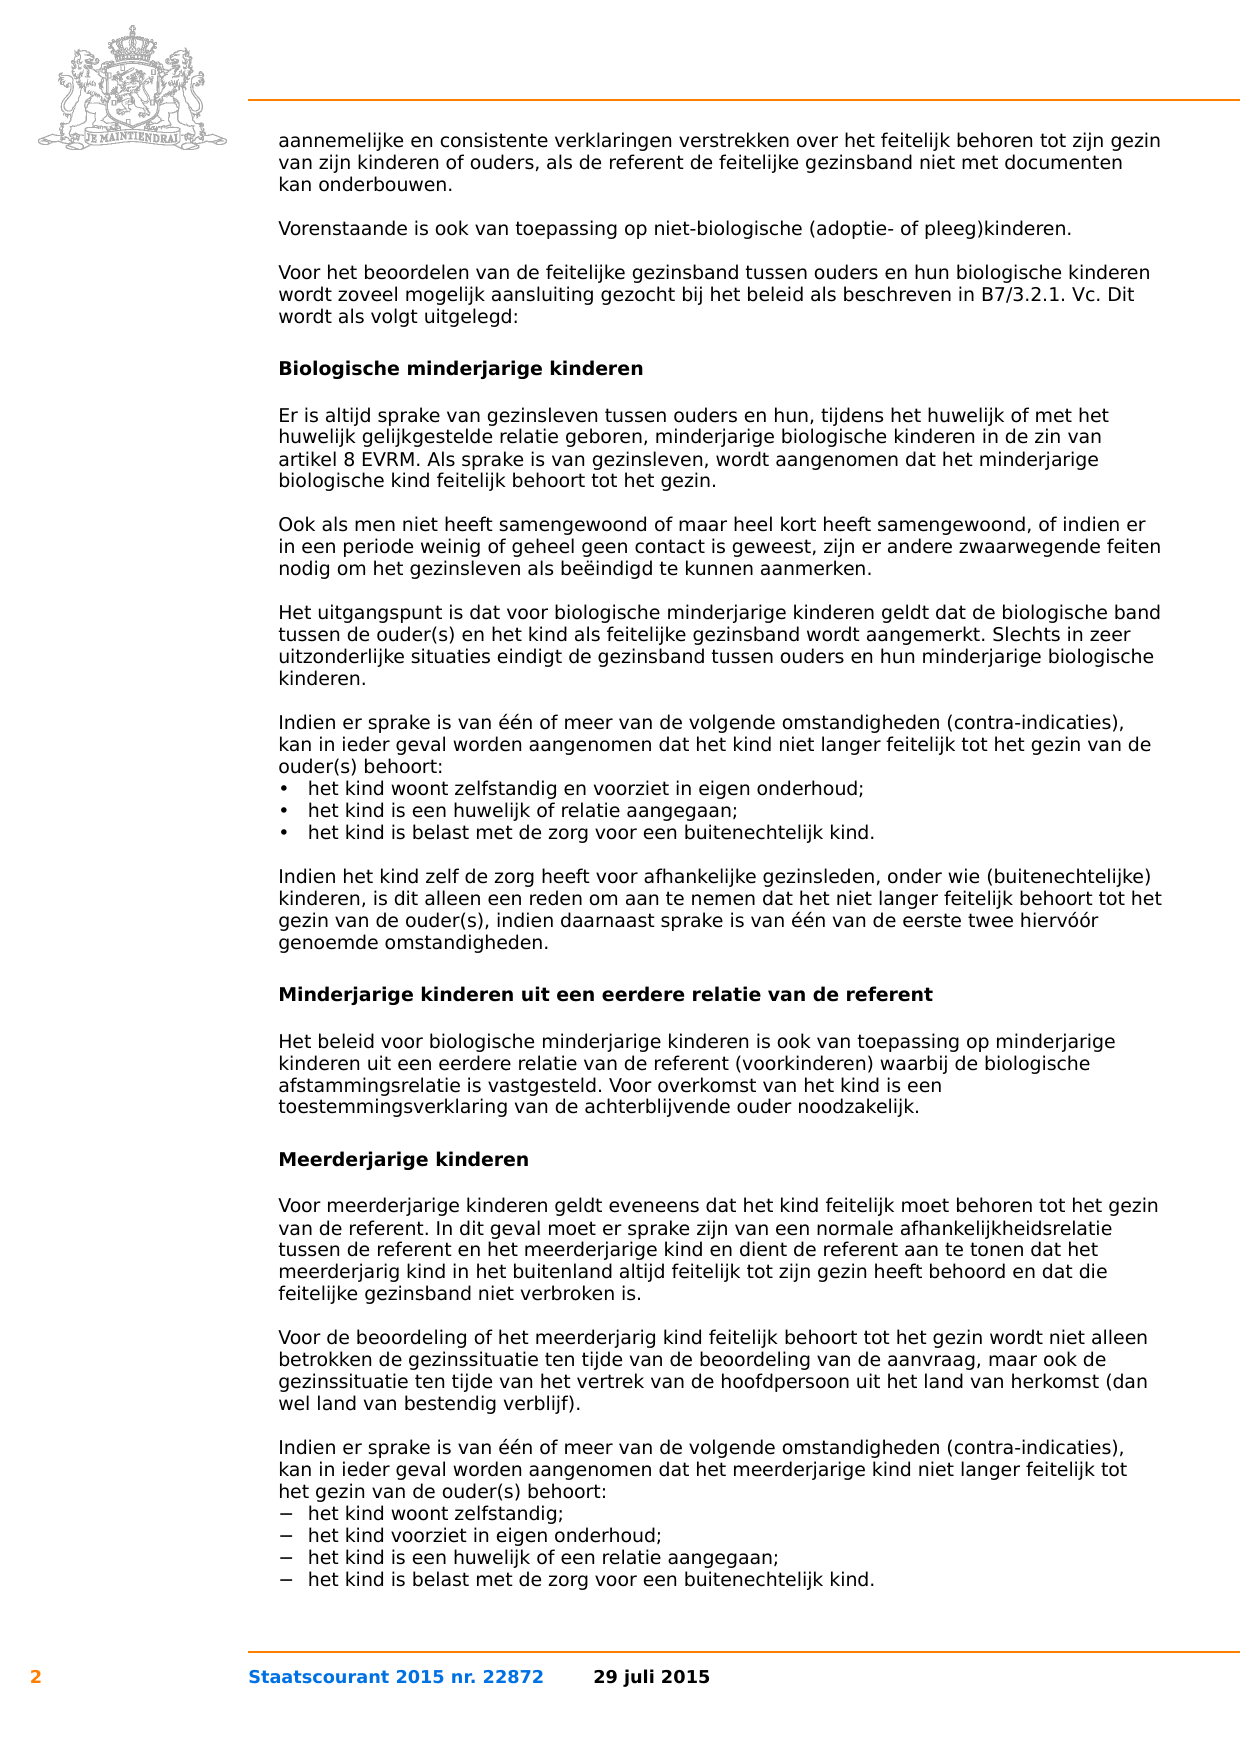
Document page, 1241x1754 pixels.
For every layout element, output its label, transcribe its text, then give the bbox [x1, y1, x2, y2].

text Indien het kind zelf de zorg heeft voor afhankelijke gezinsleden, onder wie (buitenechtelijke) kinderen, is dit alleen een reden om aan te nemen dat het niet langer feitelijk behoort tot het gezin van de ouder(s), indien daarnaast sprake is van één van de eerste twee hiervóór genoemde omstandigheden. [278, 866, 1163, 953]
text Indien er sprake is van één of meer van de volgende omstandigheden (contra-indicaties), kan in ieder geval worden aangenomen dat het kind niet langer feitelijk tot het gezin van de ouder(s) behoort: [278, 712, 1163, 778]
text − het kind is belast met de zorg voor een buitenechtelijk kind. [278, 1569, 1163, 1591]
text Het beleid voor biologische minderjarige kinderen is ook van toepassing op minderjarige kinderen uit een eerdere relatie van de referent (voorkinderen) waarbij de biologische afstammingsrelatie is vastgesteld. Voor overkomst van het kind is een toestemmingsverklaring van de achterblijvende ouder noodzakelijk. [278, 1031, 1163, 1118]
picture [38, 25, 227, 150]
text − het kind is een huwelijk of een relatie aangegaan; [278, 1547, 1163, 1569]
text • het kind is een huwelijk of relatie aangegaan; [278, 800, 1163, 822]
text Voor meerderjarige kinderen geldt eveneens dat het kind feitelijk moet behoren tot het gezin van de referent. In dit geval moet er sprake zijn van een normale afhankelijkheidsrelatie tussen de referent en het meerderjarige kind en dient de referent aan te tonen dat het meerderjarig kind in het buitenland altijd feitelijk tot zijn gezin heeft behoord en dat die feitelijke gezinsband niet verbroken is. [278, 1195, 1163, 1305]
text Voor het beoordelen van de feitelijke gezinsband tussen ouders en hun biologische kinderen wordt zoveel mogelijk aansluiting gezocht bij het beleid als beschreven in B7/3.2.1. Vc. Dit wordt als volgt uitgelegd: [278, 262, 1163, 327]
text Indien er sprake is van één of meer van de volgende omstandigheden (contra-indicaties), kan in ieder geval worden aangenomen dat het meerderjarige kind niet langer feitelijk tot het gezin van de ouder(s) behoort: [278, 1437, 1163, 1503]
subtitle Minderjarige kinderen uit een eerdere relatie van de referent [278, 983, 1163, 1006]
text Er is altijd sprake van gezinsleven tussen ouders en hun, tijdens het huwelijk of met het huwelijk gelijkgestelde relatie geboren, minderjarige biologische kinderen in de zin van artikel 8 EVRM. Als sprake is van gezinsleven, wordt aangenomen dat het minderjarige biologische kind feitelijk behoort tot het gezin. [278, 404, 1163, 492]
subtitle Meerderjarige kinderen [278, 1148, 1163, 1170]
text • het kind is belast met de zorg voor een buitenechtelijk kind. [278, 822, 1163, 844]
text • het kind woont zelfstandig en voorziet in eigen onderhoud; [278, 778, 1163, 800]
text Ook als men niet heeft samengewoond of maar heel kort heeft samengewoond, of indien er in een periode weinig of geheel geen contact is geweest, zijn er andere zwaarwegende feiten nodig om het gezinsleven als beëindigd te kunnen aanmerken. [278, 514, 1163, 580]
text Voor de beoordeling of het meerderjarig kind feitelijk behoort tot het gezin wordt niet alleen betrokken de gezinssituatie ten tijde van de beoordeling van de aanvraag, maar ook de gezinssituatie ten tijde van het vertrek van de hoofdpersoon uit het land van herkomst (dan wel land van bestendig verblijf). [278, 1327, 1163, 1415]
text − het kind voorziet in eigen onderhoud; [278, 1525, 1163, 1547]
text aannemelijke en consistente verklaringen verstrekken over het feitelijk behoren tot zijn gezin van zijn kinderen of ouders, als de referent de feitelijke gezinsband niet met documenten kan onderbouwen. [278, 130, 1163, 196]
text Vorenstaande is ook van toepassing op niet-biologische (adoptie- of pleeg)kinderen. [278, 218, 1163, 240]
subtitle Biologische minderjarige kinderen [278, 357, 1163, 379]
text − het kind woont zelfstandig; [278, 1503, 1163, 1525]
text Het uitgangspunt is dat voor biologische minderjarige kinderen geldt dat de biologische band tussen de ouder(s) en het kind als feitelijke gezinsband wordt aangemerkt. Slechts in zeer uitzonderlijke situaties eindigt de gezinsband tussen ouders en hun minderjarige biologische kinderen. [278, 602, 1163, 690]
